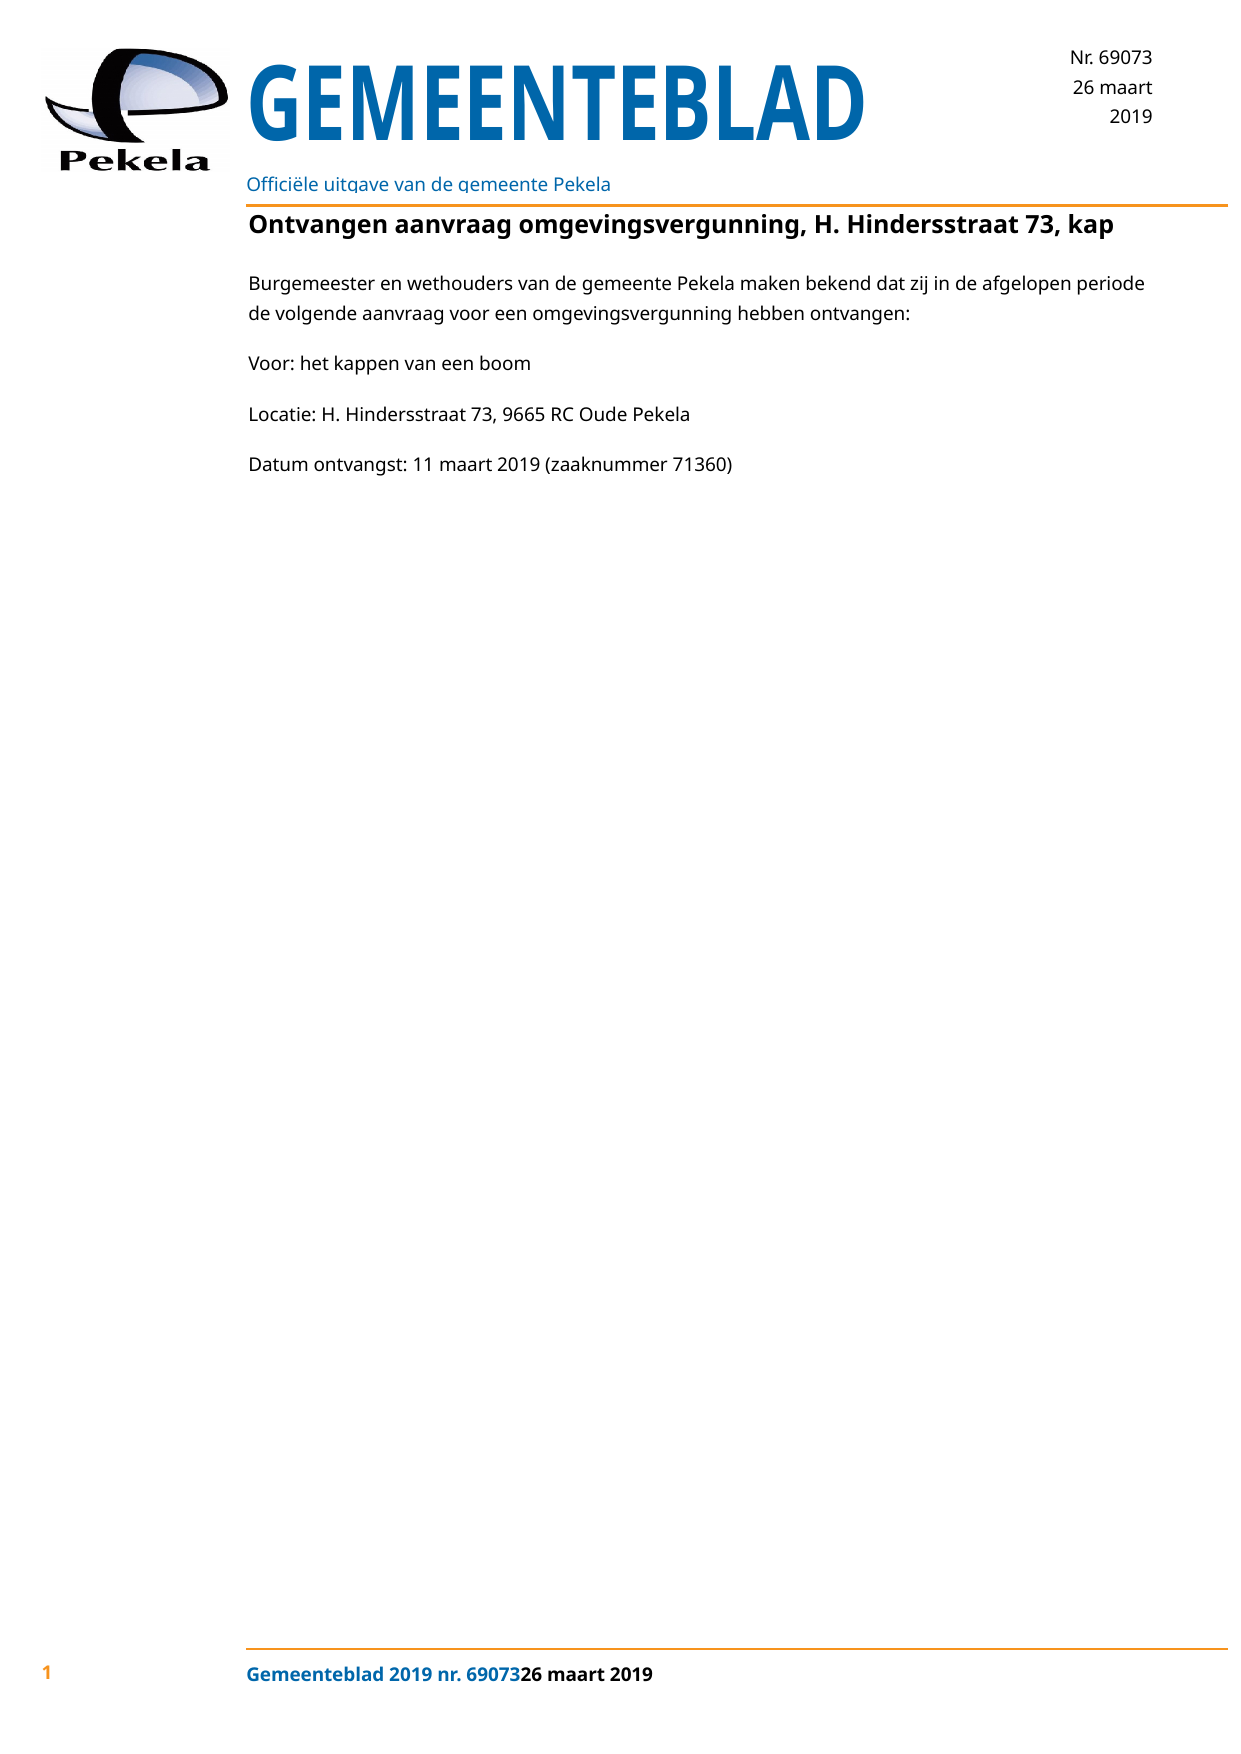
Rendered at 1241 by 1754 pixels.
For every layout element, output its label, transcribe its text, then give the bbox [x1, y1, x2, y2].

text Voor: het kappen van een boom [248, 350, 1152, 376]
picture [41, 47, 231, 172]
text Datum ontvangst: 11 maart 2019 (zaaknummer 71360) [248, 451, 1152, 477]
text Ontvangen aanvraag omgevingsvergunning, H. Hindersstraat 73, kap [248, 207, 1152, 241]
text Locatie: H. Hindersstraat 73, 9665 RC Oude Pekela [248, 401, 1152, 426]
text Burgemeester en wethouders van de gemeente Pekela maken bekend dat zij in de afgelopen periode de volgende aanvraag voor een omgevingsvergunning hebben ontvangen: [248, 270, 1152, 326]
